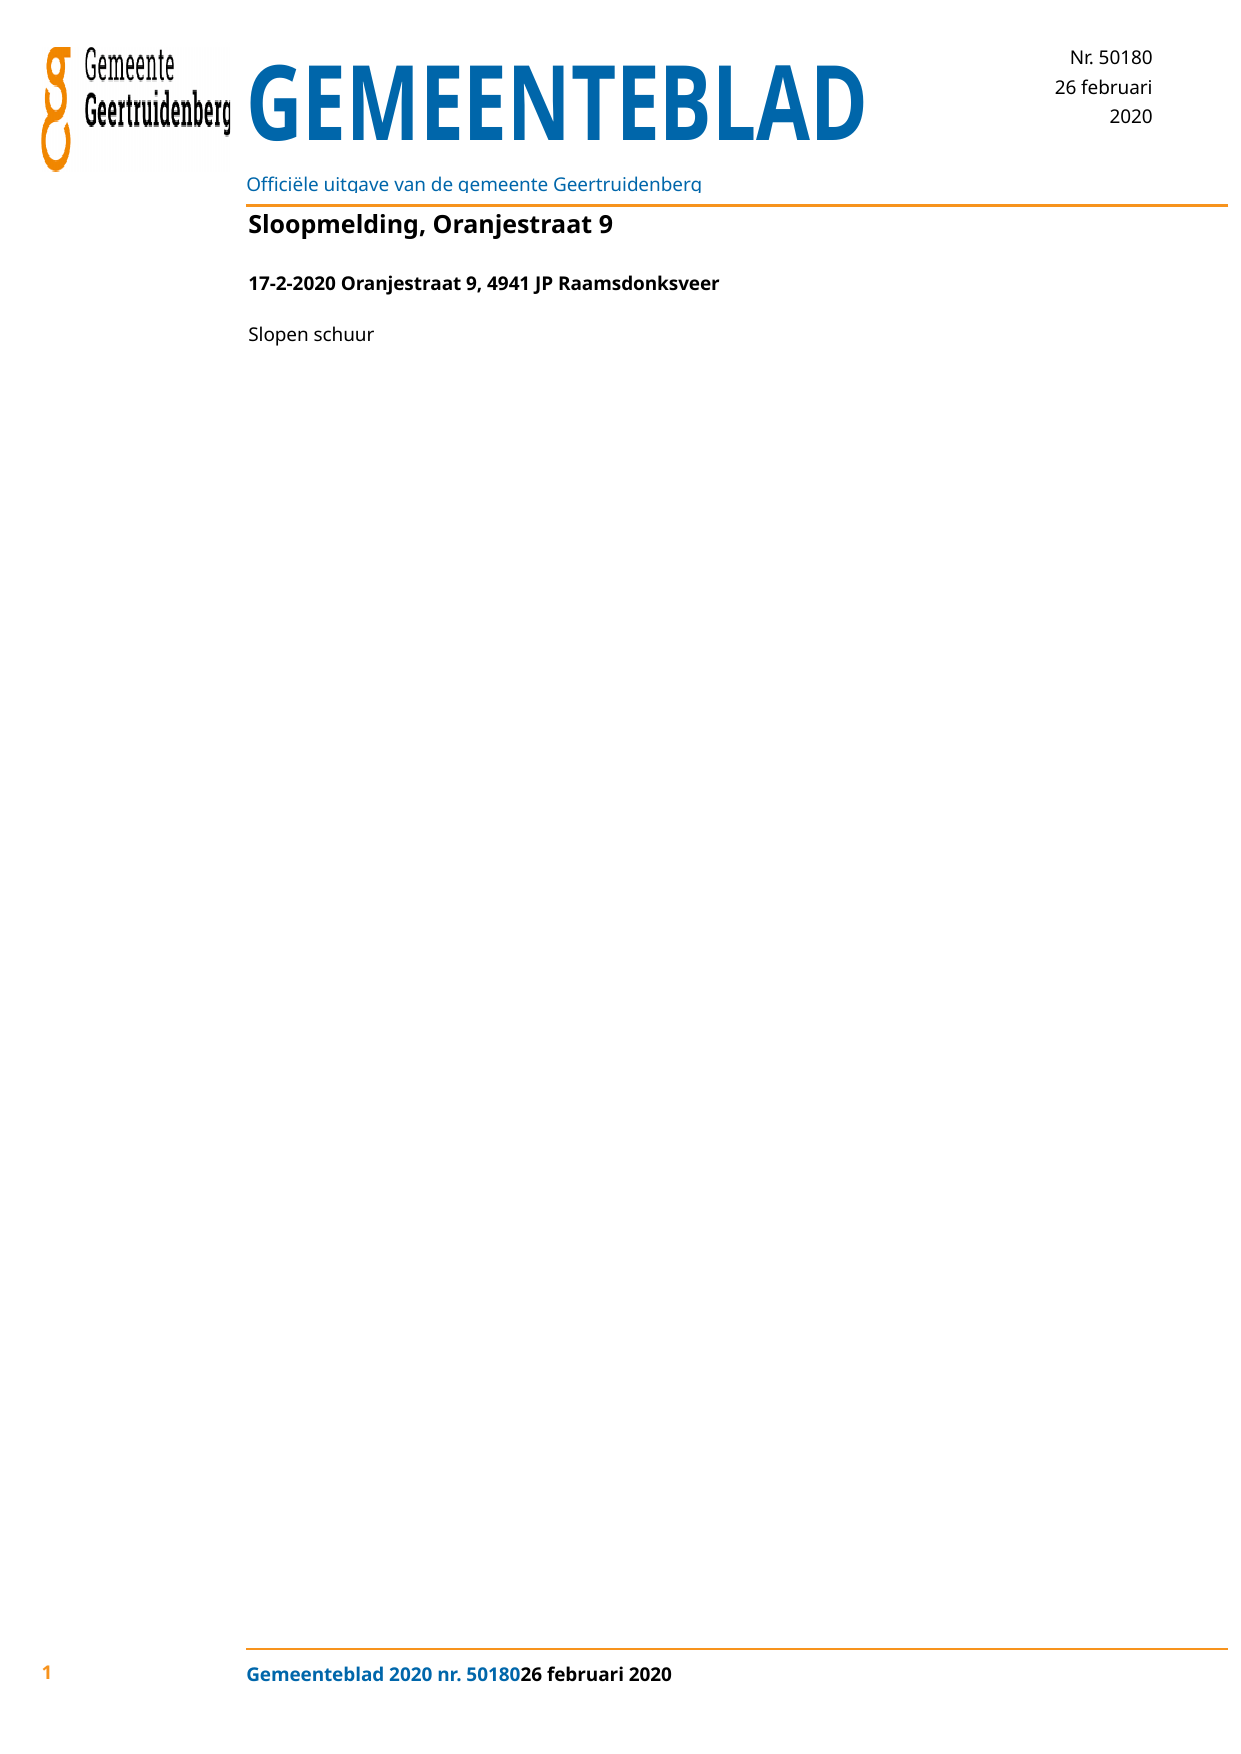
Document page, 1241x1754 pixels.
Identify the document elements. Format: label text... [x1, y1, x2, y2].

text 17-2-2020 Oranjestraat 9, 4941 JP Raamsdonksveer [248, 270, 1152, 296]
picture [41, 47, 231, 172]
text Slopen schuur [248, 321, 1152, 346]
text Sloopmelding, Oranjestraat 9 [248, 207, 1152, 241]
